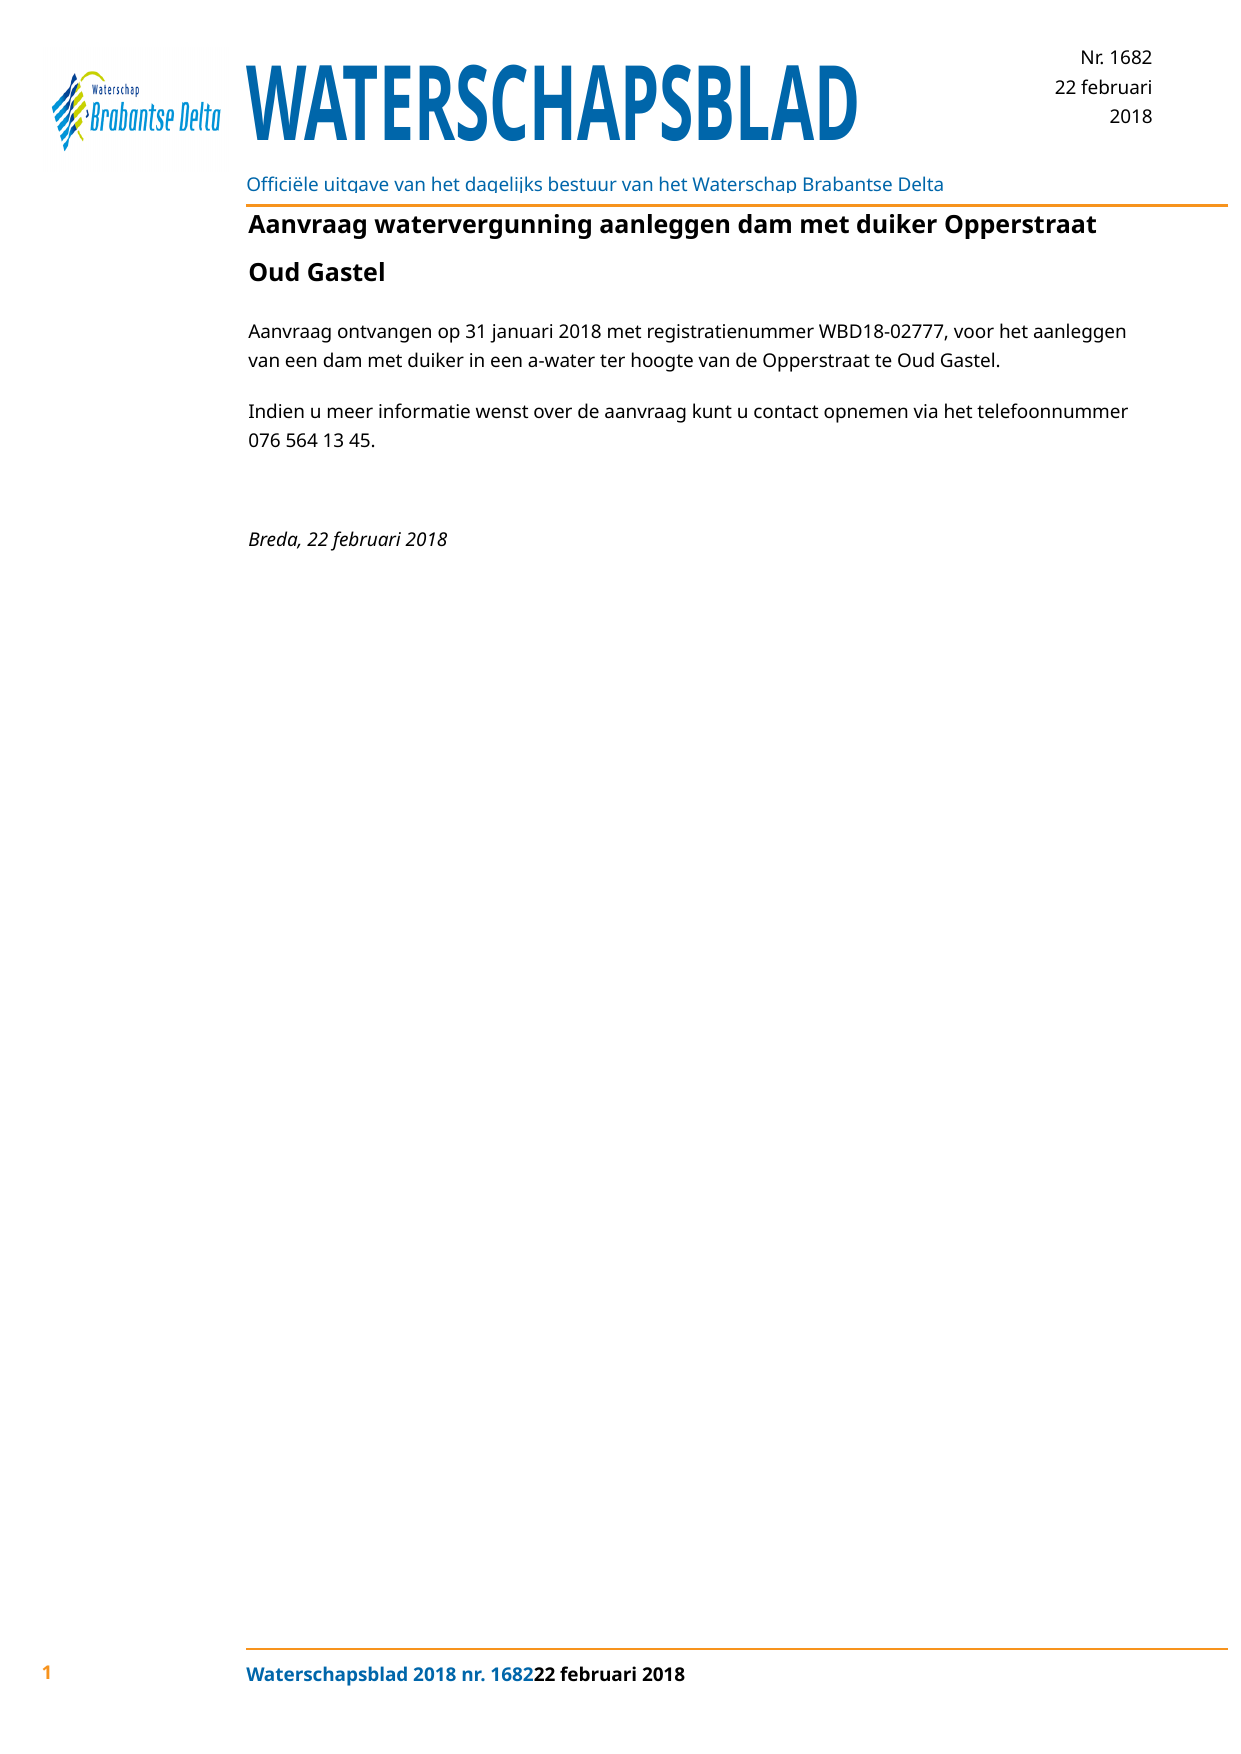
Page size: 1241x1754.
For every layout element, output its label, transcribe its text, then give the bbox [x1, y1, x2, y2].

picture [41, 47, 231, 172]
text Indien u meer informatie wenst over de aanvraag kunt u contact opnemen via het telefoonnummer 076 564 13 45. [248, 398, 1152, 453]
text Breda, 22 februari 2018 [248, 526, 1152, 551]
text Aanvraag ontvangen op 31 januari 2018 met registratienummer WBD18-02777, voor het aanleggen van een dam met duiker in een a-water ter hoogte van de Opperstraat te Oud Gastel. [248, 318, 1152, 373]
text Aanvraag watervergunning aanleggen dam met duiker Opperstraat Oud Gastel [248, 207, 1152, 288]
